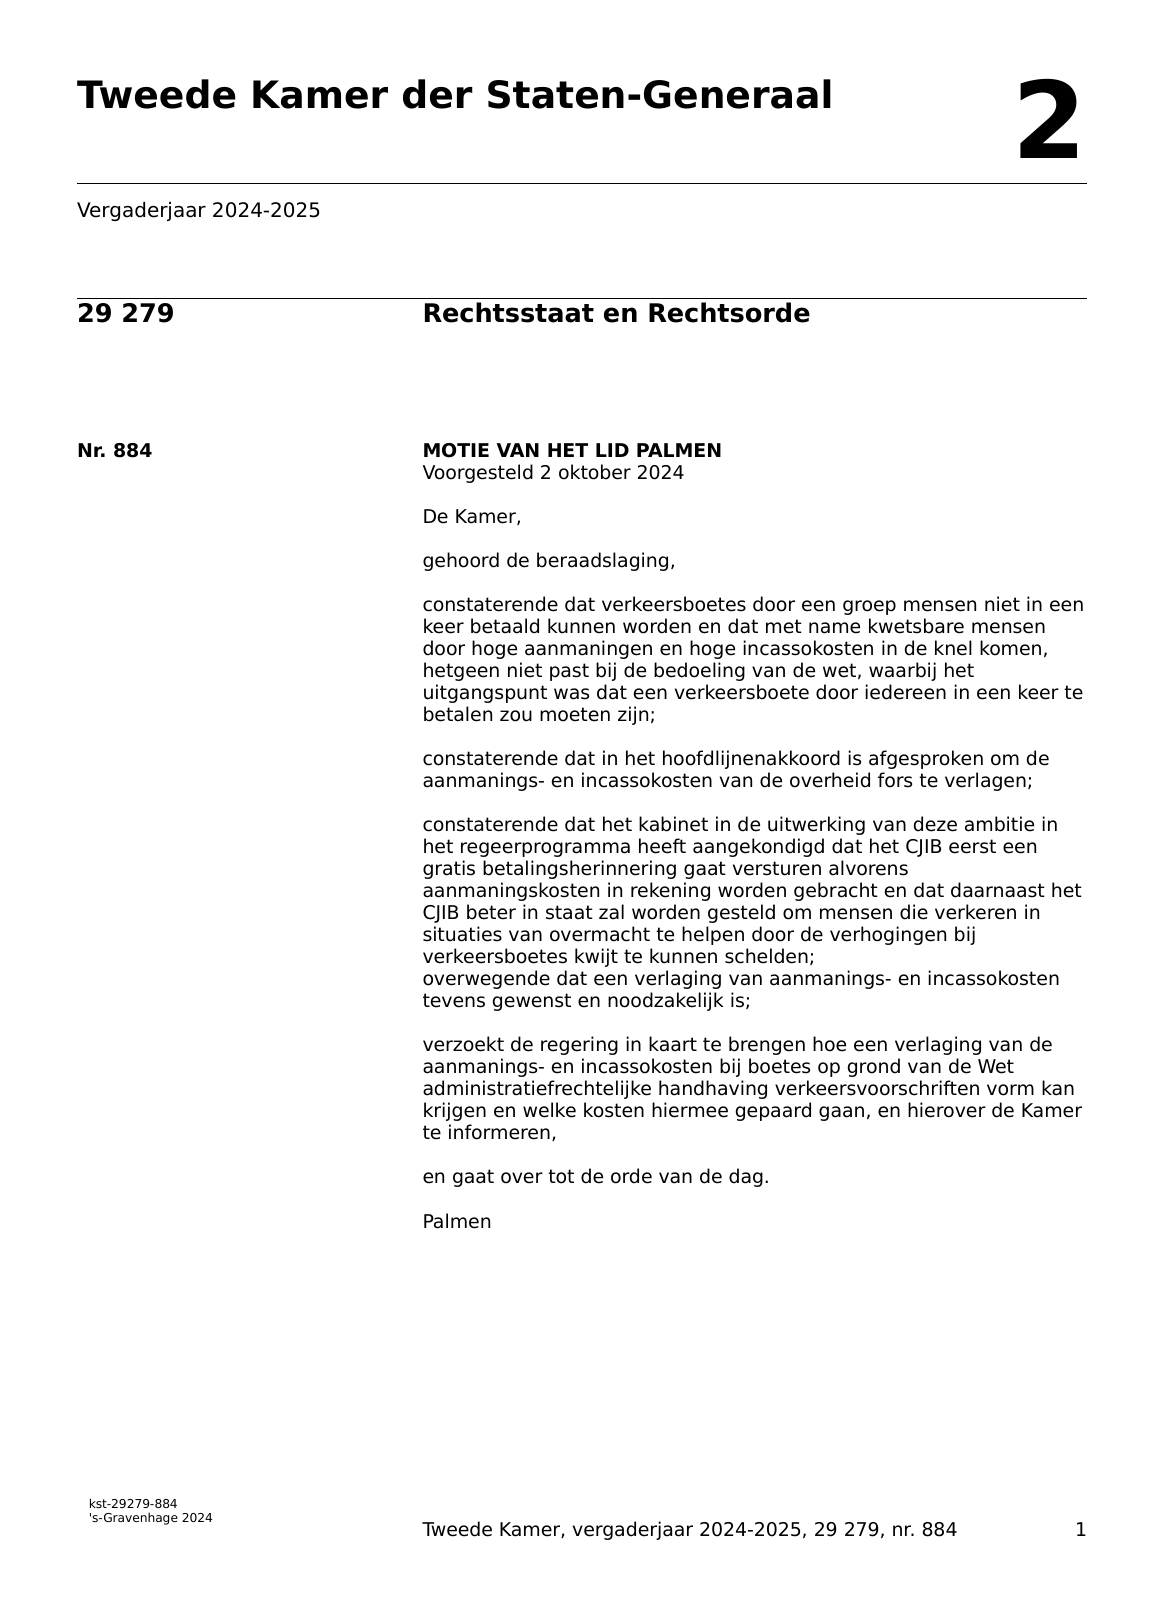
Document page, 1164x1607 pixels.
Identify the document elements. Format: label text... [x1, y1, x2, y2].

text 's-Gravenhage 2024 [88, 1511, 323, 1525]
table_cell Vergaderjaar 2024-2025 [77, 184, 1087, 298]
text overwegende dat een verlaging van aanmanings- en incassokosten tevens gewenst en noodzakelijk is; [422, 968, 1087, 1012]
text constaterende dat in het hoofdlijnenakkoord is afgesproken om de aanmanings- en incassokosten van de overheid fors te verlagen; [422, 748, 1087, 792]
text Voorgesteld 2 oktober 2024 [422, 462, 1087, 484]
text gehoord de beraadslaging, [422, 550, 1087, 572]
text constaterende dat verkeersboetes door een groep mensen niet in een keer betaald kunnen worden en dat met name kwetsbare mensen door hoge aanmaningen en hoge incassokosten in de knel komen, hetgeen niet past bij de bedoeling van de wet, waarbij het uitgangspunt was dat een verkeersboete door iedereen in een keer te betalen zou moeten zijn; [422, 594, 1087, 726]
text en gaat over tot de orde van de dag. [422, 1166, 1087, 1188]
text kst-29279-884 [88, 1497, 323, 1511]
text De Kamer, [422, 506, 1087, 528]
text Palmen [422, 1211, 1087, 1233]
subtitle 29 279 Rechtsstaat en Rechtsorde [77, 299, 1087, 329]
table_header 2 [886, 59, 1087, 183]
subtitle Nr. 884 MOTIE VAN HET LID PALMEN [77, 440, 1087, 462]
text verzoekt de regering in kaart te brengen hoe een verlaging van de aanmanings- en incassokosten bij boetes op grond van de Wet administratiefrechtelijke handhaving verkeersvoorschriften vorm kan krijgen en welke kosten hiermee gepaard gaan, en hierover de Kamer te informeren, [422, 1034, 1087, 1144]
table_header Tweede Kamer der Staten-Generaal [77, 59, 886, 183]
text constaterende dat het kabinet in de uitwerking van deze ambitie in het regeerprogramma heeft aangekondigd dat het CJIB eerst een gratis betalingsherinnering gaat versturen alvorens aanmaningskosten in rekening worden gebracht en dat daarnaast het CJIB beter in staat zal worden gesteld om mensen die verkeren in situaties van overmacht te helpen door de verhogingen bij verkeersboetes kwijt te kunnen schelden; [422, 814, 1087, 968]
